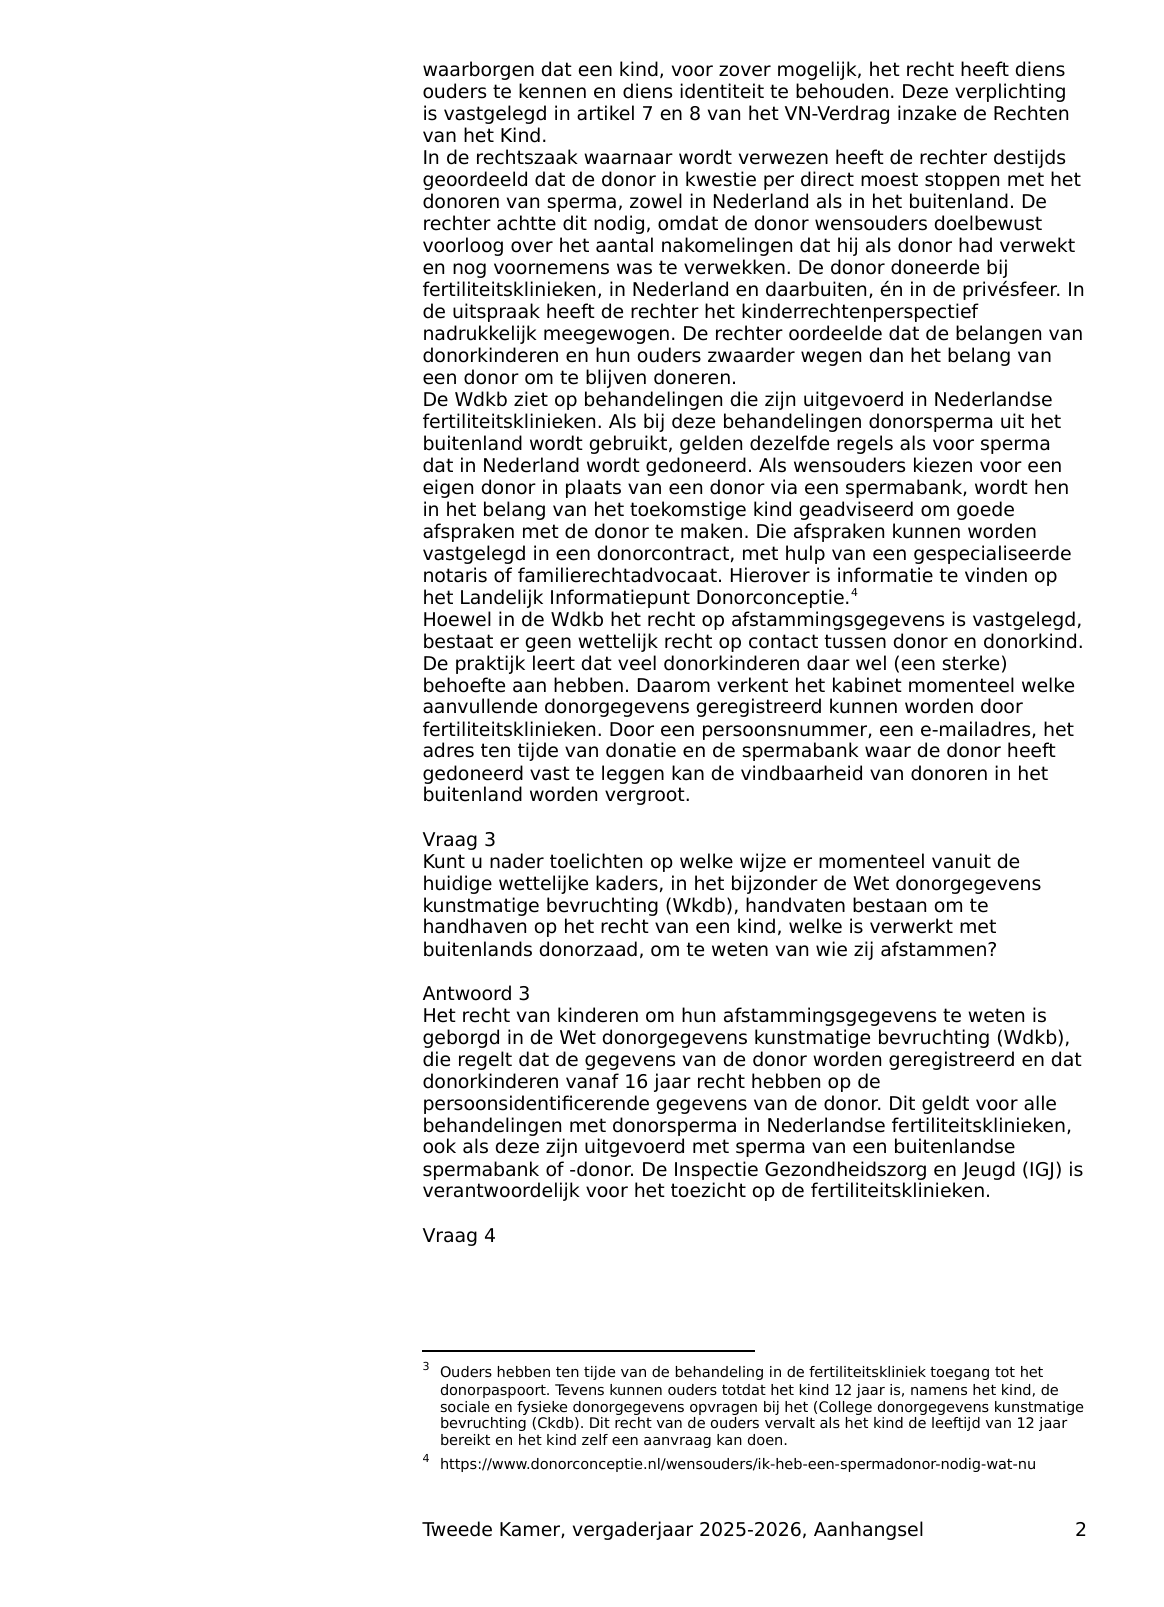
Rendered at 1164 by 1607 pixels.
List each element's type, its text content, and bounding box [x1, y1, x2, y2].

text Vraag 4 [422, 1224, 1087, 1247]
text In de rechtszaak waarnaar wordt verwezen heeft de rechter destijds geoordeeld dat de donor in kwestie per direct moest stoppen met het donoren van sperma, zowel in Nederland als in het buitenland. De rechter achtte dit nodig, omdat de donor wensouders doelbewust voorloog over het aantal nakomelingen dat hij als donor had verwekt en nog voornemens was te verwekken. De donor doneerde bij fertiliteitsklinieken, in Nederland en daarbuiten, én in de privésfeer. In de uitspraak heeft de rechter het kinderrechtenperspectief nadrukkelijk meegewogen. De rechter oordeelde dat de belangen van donorkinderen en hun ouders zwaarder wegen dan het belang van een donor om te blijven doneren. [422, 147, 1087, 389]
text Het recht van kinderen om hun afstammingsgegevens te weten is geborgd in de Wet donorgegevens kunstmatige bevruchting (Wdkb), die regelt dat de gegevens van de donor worden geregistreerd en dat donorkinderen vanaf 16 jaar recht hebben op de persoonsidentificerende gegevens van de donor. Dit geldt voor alle behandelingen met donorsperma in Nederlandse fertiliteitsklinieken, ook als deze zijn uitgevoerd met sperma van een buitenlandse spermabank of -donor. De Inspectie Gezondheidszorg en Jeugd (IGJ) is verantwoordelijk voor het toezicht op de fertiliteitsklinieken. [422, 1004, 1087, 1202]
text waarborgen dat een kind, voor zover mogelijk, het recht heeft diens ouders te kennen en diens identiteit te behouden. Deze verplichting is vastgelegd in artikel 7 en 8 van het VN-Verdrag inzake de Rechten van het Kind. [422, 59, 1087, 147]
text Ouders hebben ten tijde van de behandeling in de fertiliteitskliniek toegang tot het donorpaspoort. Tevens kunnen ouders totdat het kind 12 jaar is, namens het kind, de sociale en fysieke donorgegevens opvragen bij het (College donorgegevens kunstmatige bevruchting (Ckdb). Dit recht van de ouders vervalt als het kind de leeftijd van 12 jaar bereikt en het kind zelf een aanvraag kan doen. [422, 1360, 1087, 1449]
text Antwoord 3 [422, 983, 1087, 1004]
text https://www.donorconceptie.nl/wensouders/ik-heb-een-spermadonor-nodig-wat-nu [422, 1452, 1087, 1474]
text De Wdkb ziet op behandelingen die zijn uitgevoerd in Nederlandse fertiliteitsklinieken. Als bij deze behandelingen donorsperma uit het buitenland wordt gebruikt, gelden dezelfde regels als voor sperma dat in Nederland wordt gedoneerd. Als wensouders kiezen voor een eigen donor in plaats van een donor via een spermabank, wordt hen in het belang van het toekomstige kind geadviseerd om goede afspraken met de donor te maken. Die afspraken kunnen worden vastgelegd in een donorcontract, met hulp van een gespecialiseerde notaris of familierechtadvocaat. Hierover is informatie te vinden op het Landelijk Informatiepunt Donorconceptie. [422, 389, 1087, 608]
text Vraag 3 [422, 828, 1087, 851]
text Kunt u nader toelichten op welke wijze er momenteel vanuit de huidige wettelijke kaders, in het bijzonder de Wet donorgegevens kunstmatige bevruchting (Wkdb), handvaten bestaan om te handhaven op het recht van een kind, welke is verwerkt met buitenlands donorzaad, om te weten van wie zij afstammen? [422, 851, 1087, 960]
text Hoewel in de Wdkb het recht op afstammingsgegevens is vastgelegd, bestaat er geen wettelijk recht op contact tussen donor en donorkind. De praktijk leert dat veel donorkinderen daar wel (een sterke) behoefte aan hebben. Daarom verkent het kabinet momenteel welke aanvullende donorgegevens geregistreerd kunnen worden door fertiliteitsklinieken. Door een persoonsnummer, een e-mailadres, het adres ten tijde van donatie en de spermabank waar de donor heeft gedoneerd vast te leggen kan de vindbaarheid van donoren in het buitenland worden vergroot. [422, 608, 1087, 806]
